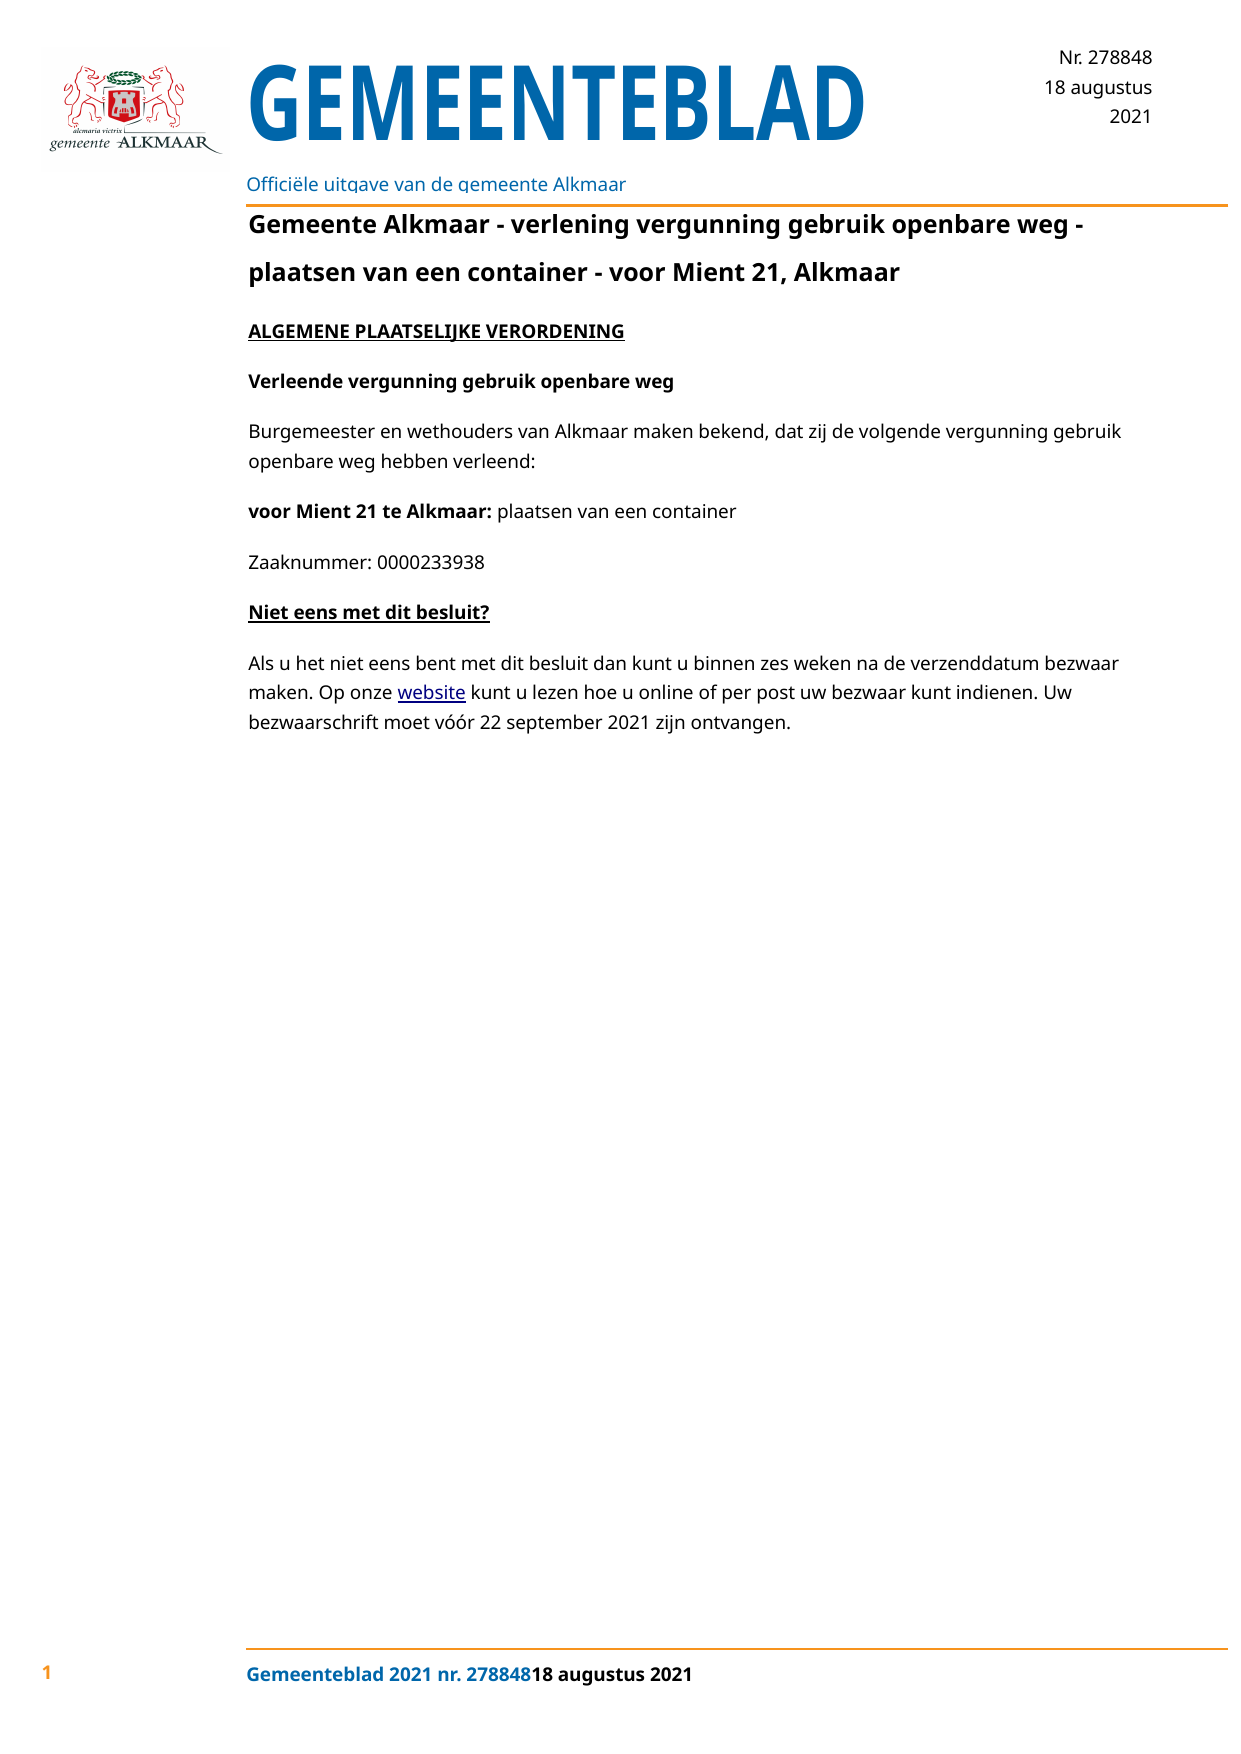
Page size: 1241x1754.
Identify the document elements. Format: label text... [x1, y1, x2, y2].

text ALGEMENE PLAATSELIJKE VERORDENING [248, 318, 1152, 344]
text Burgemeester en wethouders van Alkmaar maken bekend, dat zij de volgende vergunning gebruik openbare weg hebben verleend: [248, 419, 1152, 474]
text Gemeente Alkmaar - verlening vergunning gebruik openbare weg - plaatsen van een container - voor Mient 21, Alkmaar [248, 207, 1152, 288]
picture [41, 47, 231, 172]
text Verleende vergunning gebruik openbare weg [248, 368, 1152, 394]
text Niet eens met dit besluit? [248, 599, 1152, 625]
text Als u het niet eens bent met dit besluit dan kunt u binnen zes weken na de verzenddatum bezwaar maken. Op onze website kunt u lezen hoe u online of per post uw bezwaar kunt indienen. Uw bezwaarschrift moet vóór 22 september 2021 zijn ontvangen. [248, 650, 1152, 735]
text Zaaknummer: 0000233938 [248, 549, 1152, 575]
text voor Mient 21 te Alkmaar: plaatsen van een container [248, 499, 1152, 524]
